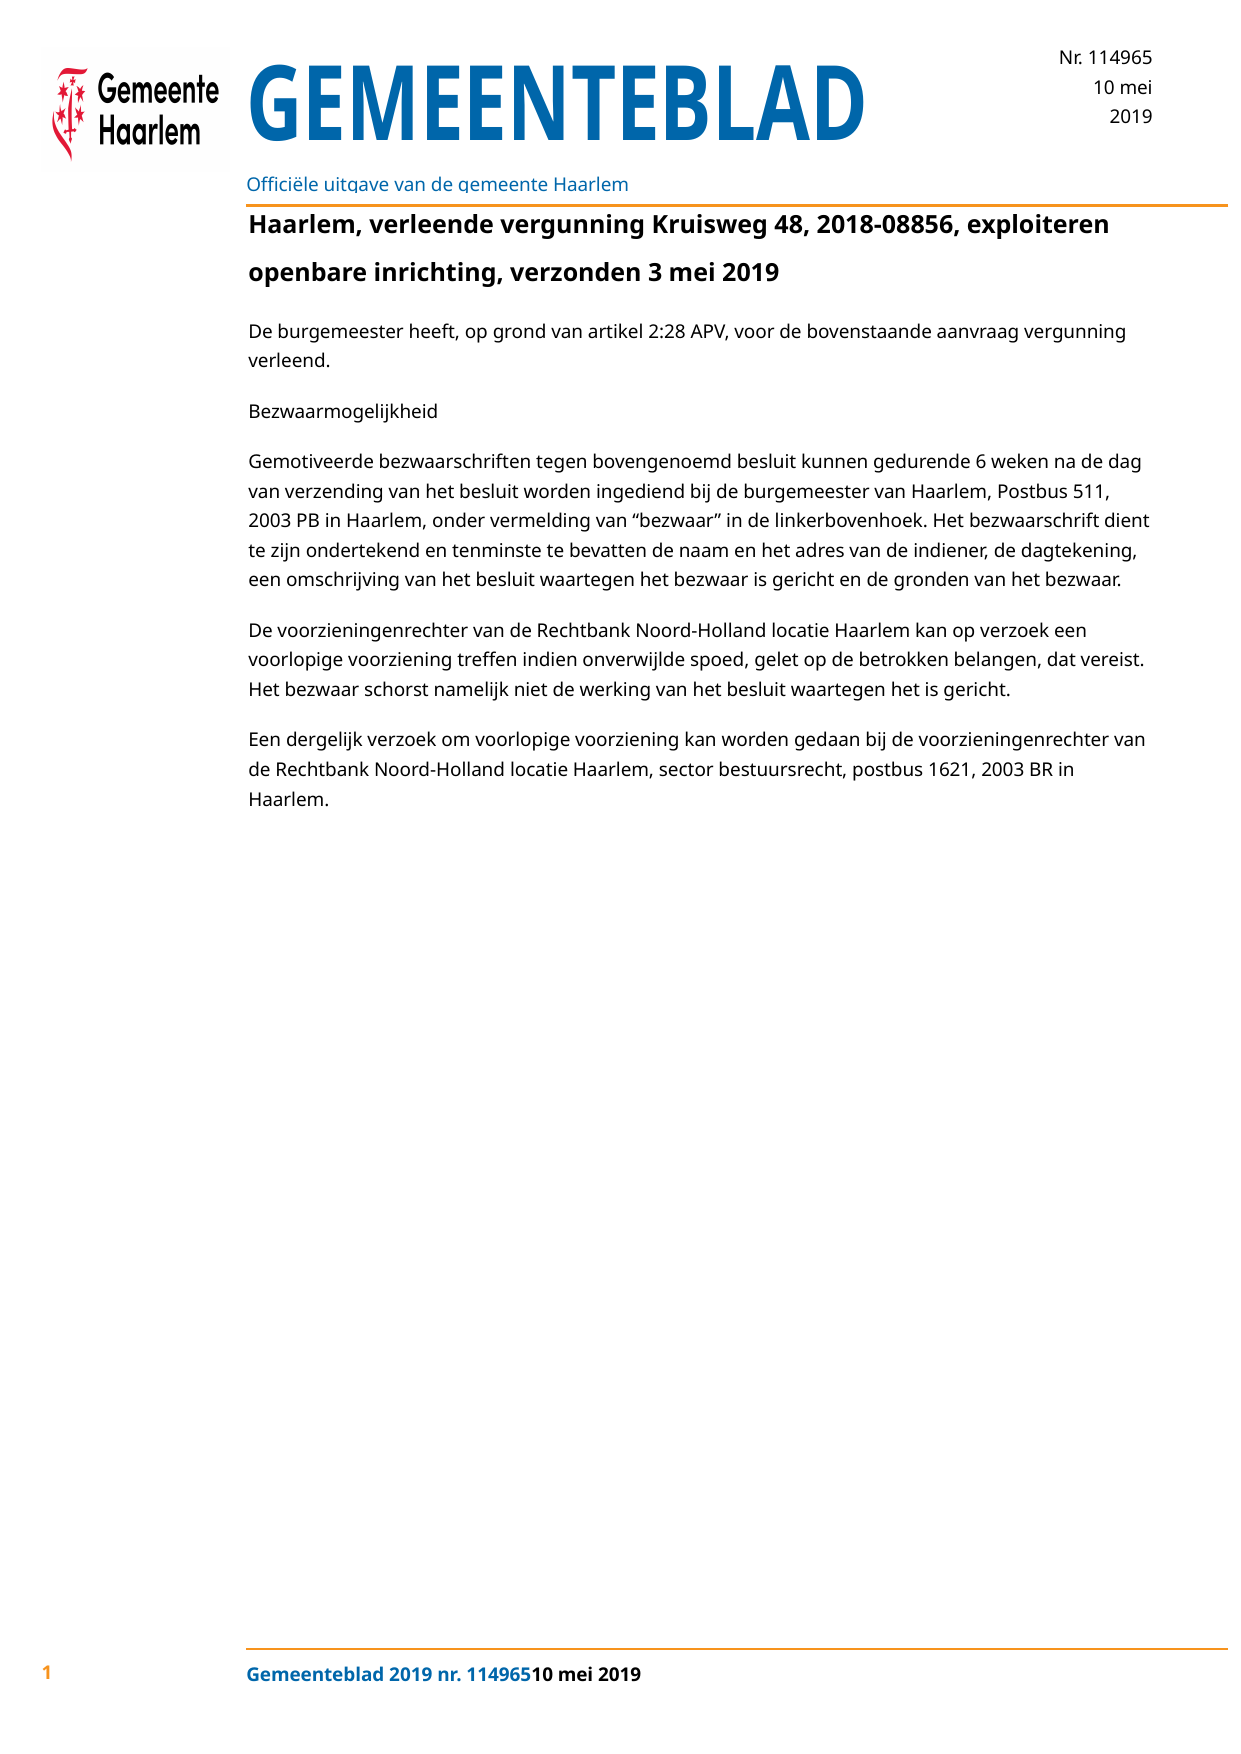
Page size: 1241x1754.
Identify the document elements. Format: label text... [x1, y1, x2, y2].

text Een dergelijk verzoek om voorlopige voorziening kan worden gedaan bij de voorzieningenrechter van de Rechtbank Noord-Holland locatie Haarlem, sector bestuursrecht, postbus 1621, 2003 BR in Haarlem. [248, 727, 1152, 812]
text De burgemeester heeft, op grond van artikel 2:28 APV, voor de bovenstaande aanvraag vergunning verleend. [248, 318, 1152, 373]
text De voorzieningenrechter van de Rechtbank Noord-Holland locatie Haarlem kan op verzoek een voorlopige voorziening treffen indien onverwijlde spoed, gelet op de betrokken belangen, dat vereist. Het bezwaar schorst namelijk niet de werking van het besluit waartegen het is gericht. [248, 617, 1152, 702]
text Gemotiveerde bezwaarschriften tegen bovengenoemd besluit kunnen gedurende 6 weken na de dag van verzending van het besluit worden ingediend bij de burgemeester van Haarlem, Postbus 511, 2003 PB in Haarlem, onder vermelding van “bezwaar” in de linkerbovenhoek. Het bezwaarschrift dient te zijn ondertekend en tenminste te bevatten de naam en het adres van de indiener, de dagtekening, een omschrijving van het besluit waartegen het bezwaar is gericht en de gronden van het bezwaar. [248, 448, 1152, 592]
text Haarlem, verleende vergunning Kruisweg 48, 2018-08856, exploiteren openbare inrichting, verzonden 3 mei 2019 [248, 207, 1152, 288]
text Bezwaarmogelijkheid [248, 398, 1152, 424]
picture [41, 47, 231, 172]
